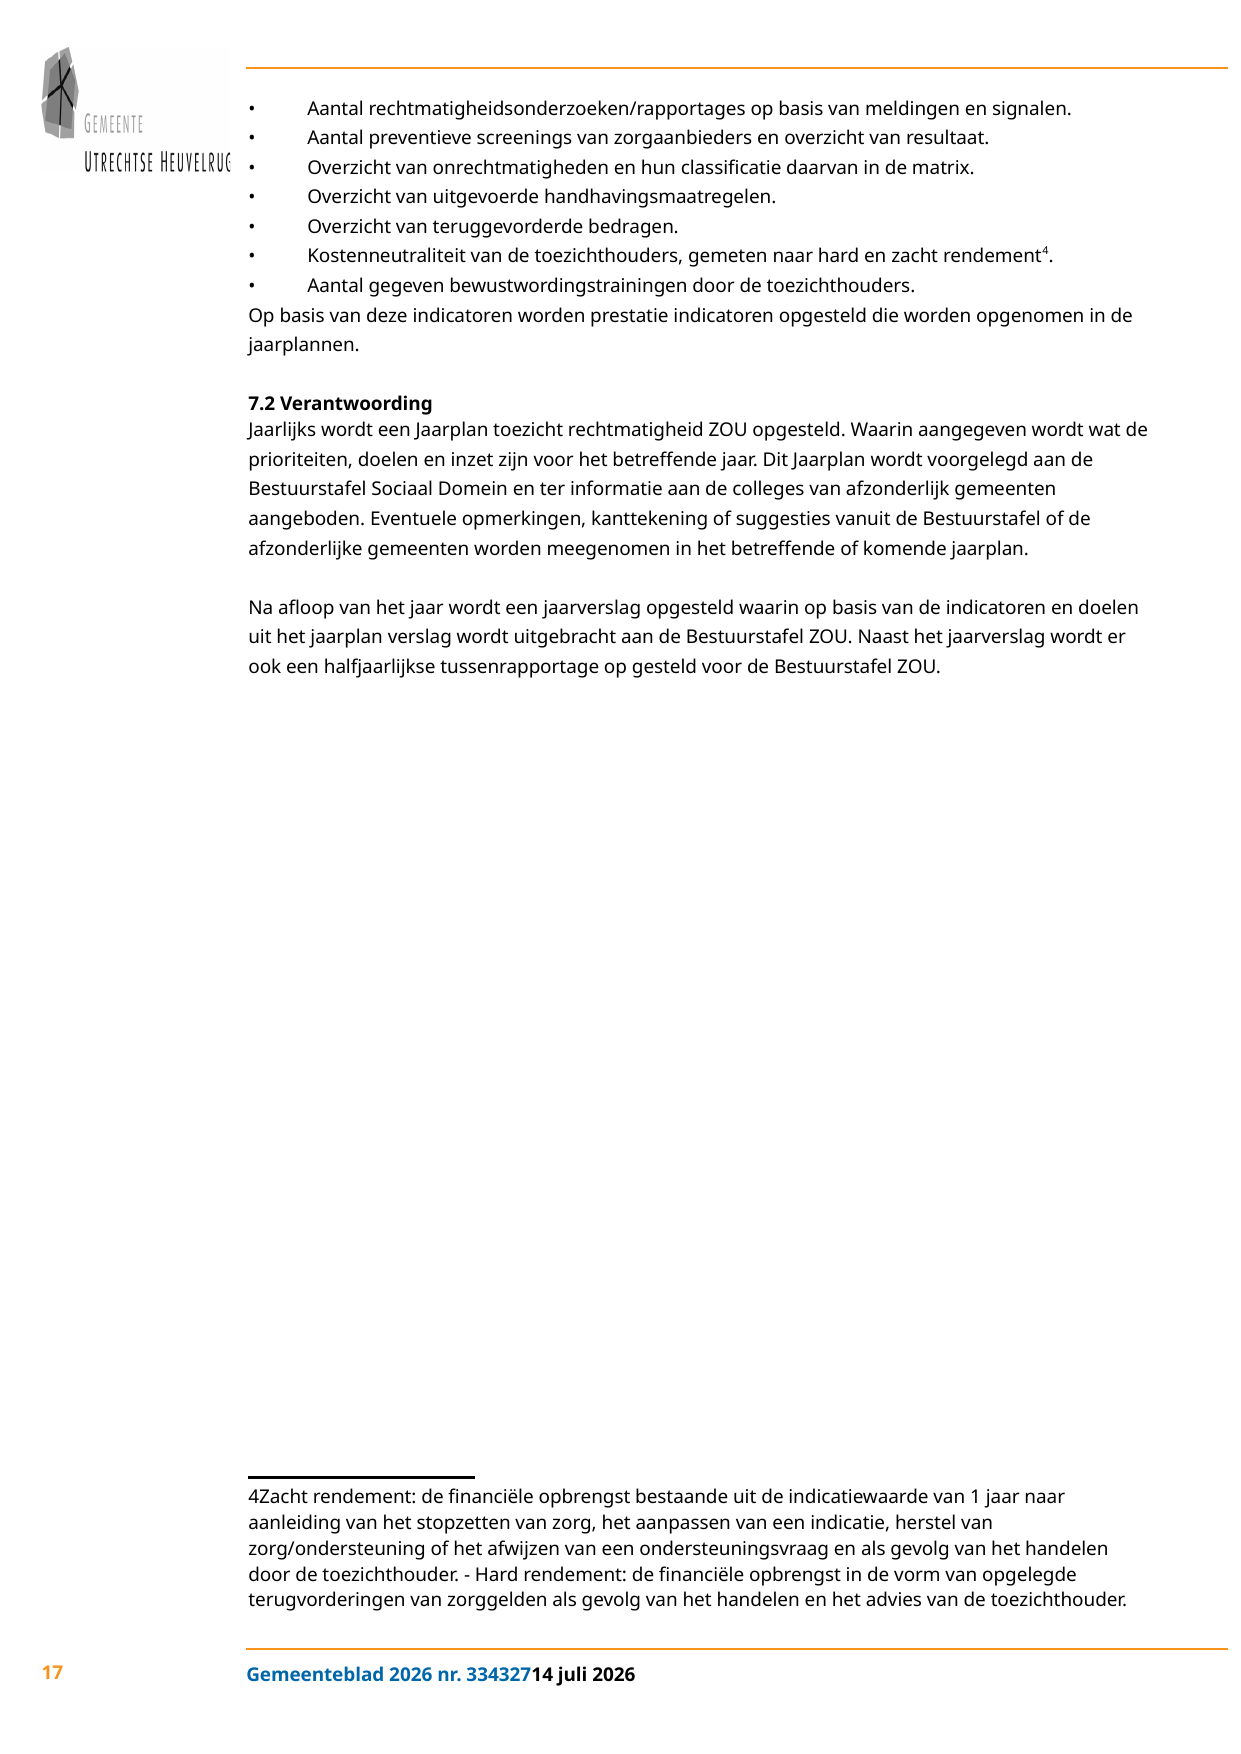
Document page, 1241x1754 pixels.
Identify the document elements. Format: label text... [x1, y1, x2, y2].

text Na afloop van het jaar wordt een jaarverslag opgesteld waarin op basis van de indicatoren en doelen uit het jaarplan verslag wordt uitgebracht aan de Bestuurstafel ZOU. Naast het jaarverslag wordt er ook een halfjaarlijkse tussenrapportage op gesteld voor de Bestuurstafel ZOU. [248, 594, 1152, 679]
list Overzicht van teruggevorderde bedragen. [248, 213, 1152, 239]
list Overzicht van uitgevoerde handhavingsmaatregelen. [248, 183, 1152, 209]
list Aantal preventieve screenings van zorgaanbieders en overzicht van resultaat. [248, 124, 1152, 150]
list Kostenneutraliteit van de toezichthouders, gemeten naar hard en zacht rendement. [248, 243, 1152, 268]
picture [41, 47, 231, 172]
list Overzicht van onrechtmatigheden en hun classificatie daarvan in de matrix. [248, 154, 1152, 180]
text 7.2 Verantwoording [248, 391, 1152, 416]
text Jaarlijks wordt een Jaarplan toezicht rechtmatigheid ZOU opgesteld. Waarin aangegeven wordt wat de prioriteiten, doelen en inzet zijn voor het betreffende jaar. Dit Jaarplan wordt voorgelegd aan de Bestuurstafel Sociaal Domein en ter informatie aan de colleges van afzonderlijk gemeenten aangeboden. Eventuele opmerkingen, kanttekening of suggesties vanuit de Bestuurstafel of de afzonderlijke gemeenten worden meegenomen in het betreffende of komende jaarplan. [248, 416, 1152, 560]
text Op basis van deze indicatoren worden prestatie indicatoren opgesteld die worden opgenomen in de jaarplannen. [248, 302, 1152, 357]
list Aantal gegeven bewustwordingstrainingen door de toezichthouders. [248, 272, 1152, 298]
list Aantal rechtmatigheidsonderzoeken/rapportages op basis van meldingen en signalen. [248, 95, 1152, 121]
list Zacht rendement: de financiële opbrengst bestaande uit de indicatiewaarde van 1 jaar naar aanleiding van het stopzetten van zorg, het aanpassen van een indicatie, herstel van zorg/ondersteuning of het afwijzen van een ondersteuningsvraag en als gevolg van het handelen door de toezichthouder. - Hard rendement: de financiële opbrengst in de vorm van opgelegde terugvorderingen van zorggelden als gevolg van het handelen en het advies van de toezichthouder. [248, 1483, 1152, 1612]
